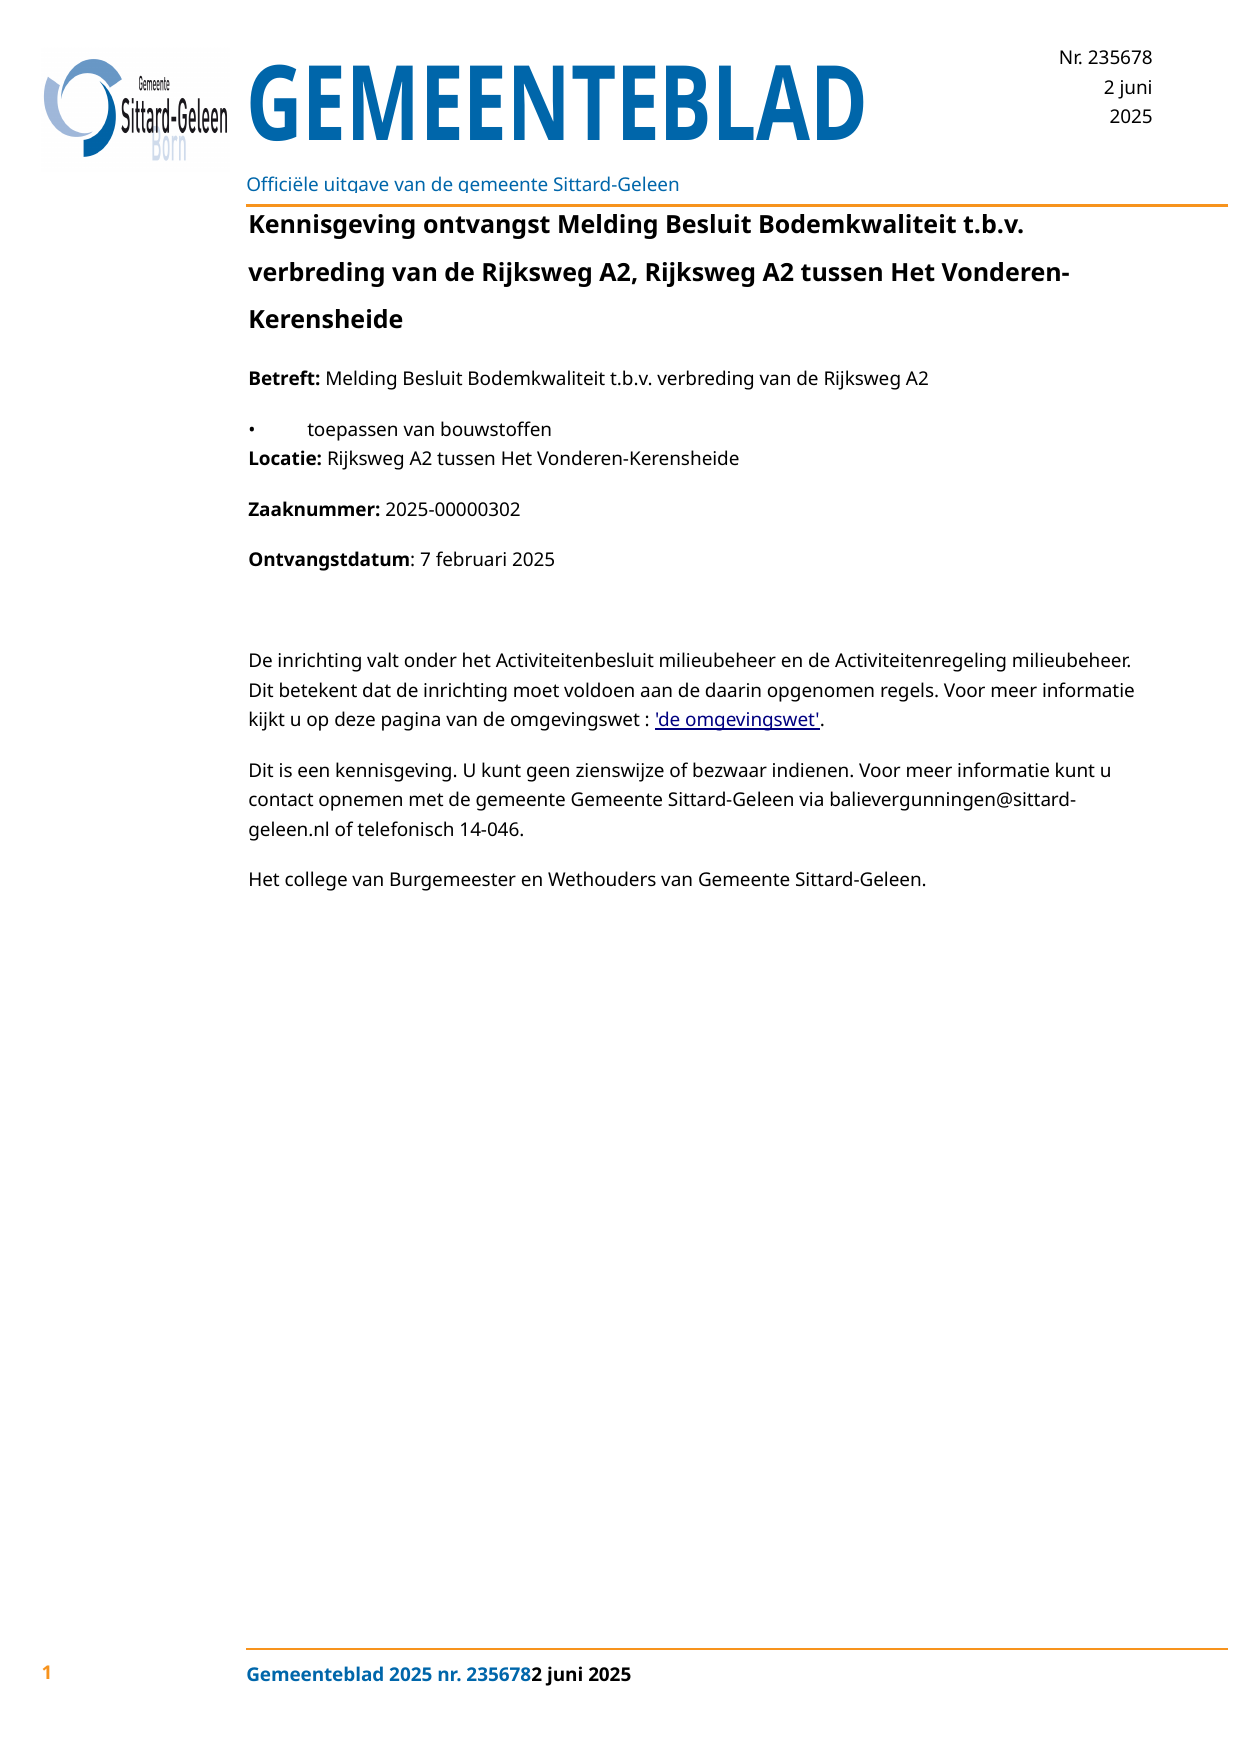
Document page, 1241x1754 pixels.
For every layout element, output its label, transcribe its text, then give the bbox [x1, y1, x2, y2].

text Dit is een kennisgeving. U kunt geen zienswijze of bezwaar indienen. Voor meer informatie kunt u contact opnemen met de gemeente Gemeente Sittard-Geleen via balievergunningen@sittard-geleen.nl of telefonisch 14-046. [248, 757, 1152, 842]
text Kennisgeving ontvangst Melding Besluit Bodemkwaliteit t.b.v. verbreding van de Rijksweg A2, Rijksweg A2 tussen Het Vonderen-Kerensheide [248, 207, 1152, 336]
text Het college van Burgemeester en Wethouders van Gemeente Sittard-Geleen. [248, 866, 1152, 892]
list toepassen van bouwstoffen [248, 416, 1152, 442]
text Betreft: Melding Besluit Bodemkwaliteit t.b.v. verbreding van de Rijksweg A2 [248, 366, 1152, 391]
text Locatie: Rijksweg A2 tussen Het Vonderen-Kerensheide [248, 446, 1152, 471]
text Zaaknummer: 2025-00000302 [248, 496, 1152, 522]
picture [41, 47, 231, 172]
text De inrichting valt onder het Activiteitenbesluit milieubeheer en de Activiteitenregeling milieubeheer. Dit betekent dat de inrichting moet voldoen aan de daarin opgenomen regels. Voor meer informatie kijkt u op deze pagina van de omgevingswet : 'de omgevingswet'. [248, 647, 1152, 732]
text Ontvangstdatum: 7 februari 2025 [248, 546, 1152, 572]
